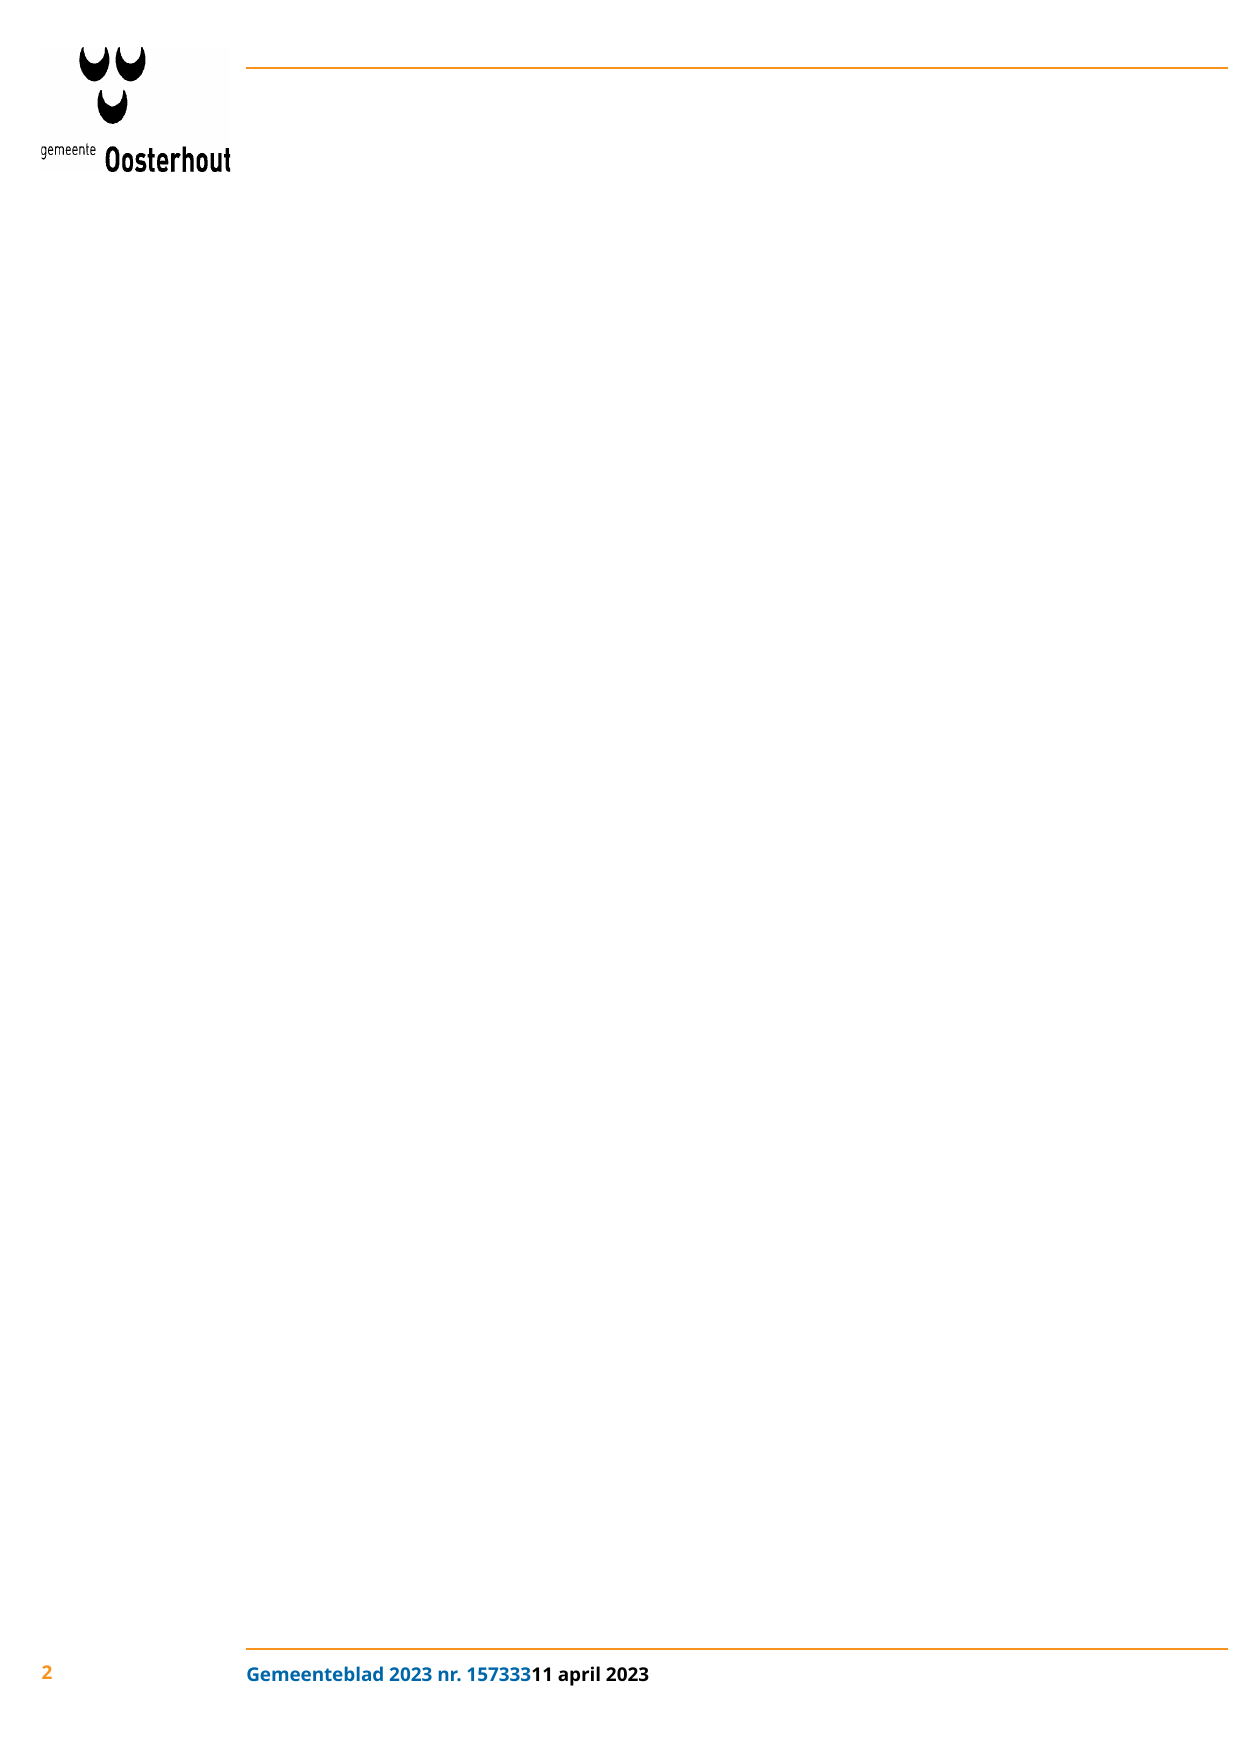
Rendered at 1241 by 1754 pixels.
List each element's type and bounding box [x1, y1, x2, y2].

picture [41, 47, 231, 172]
